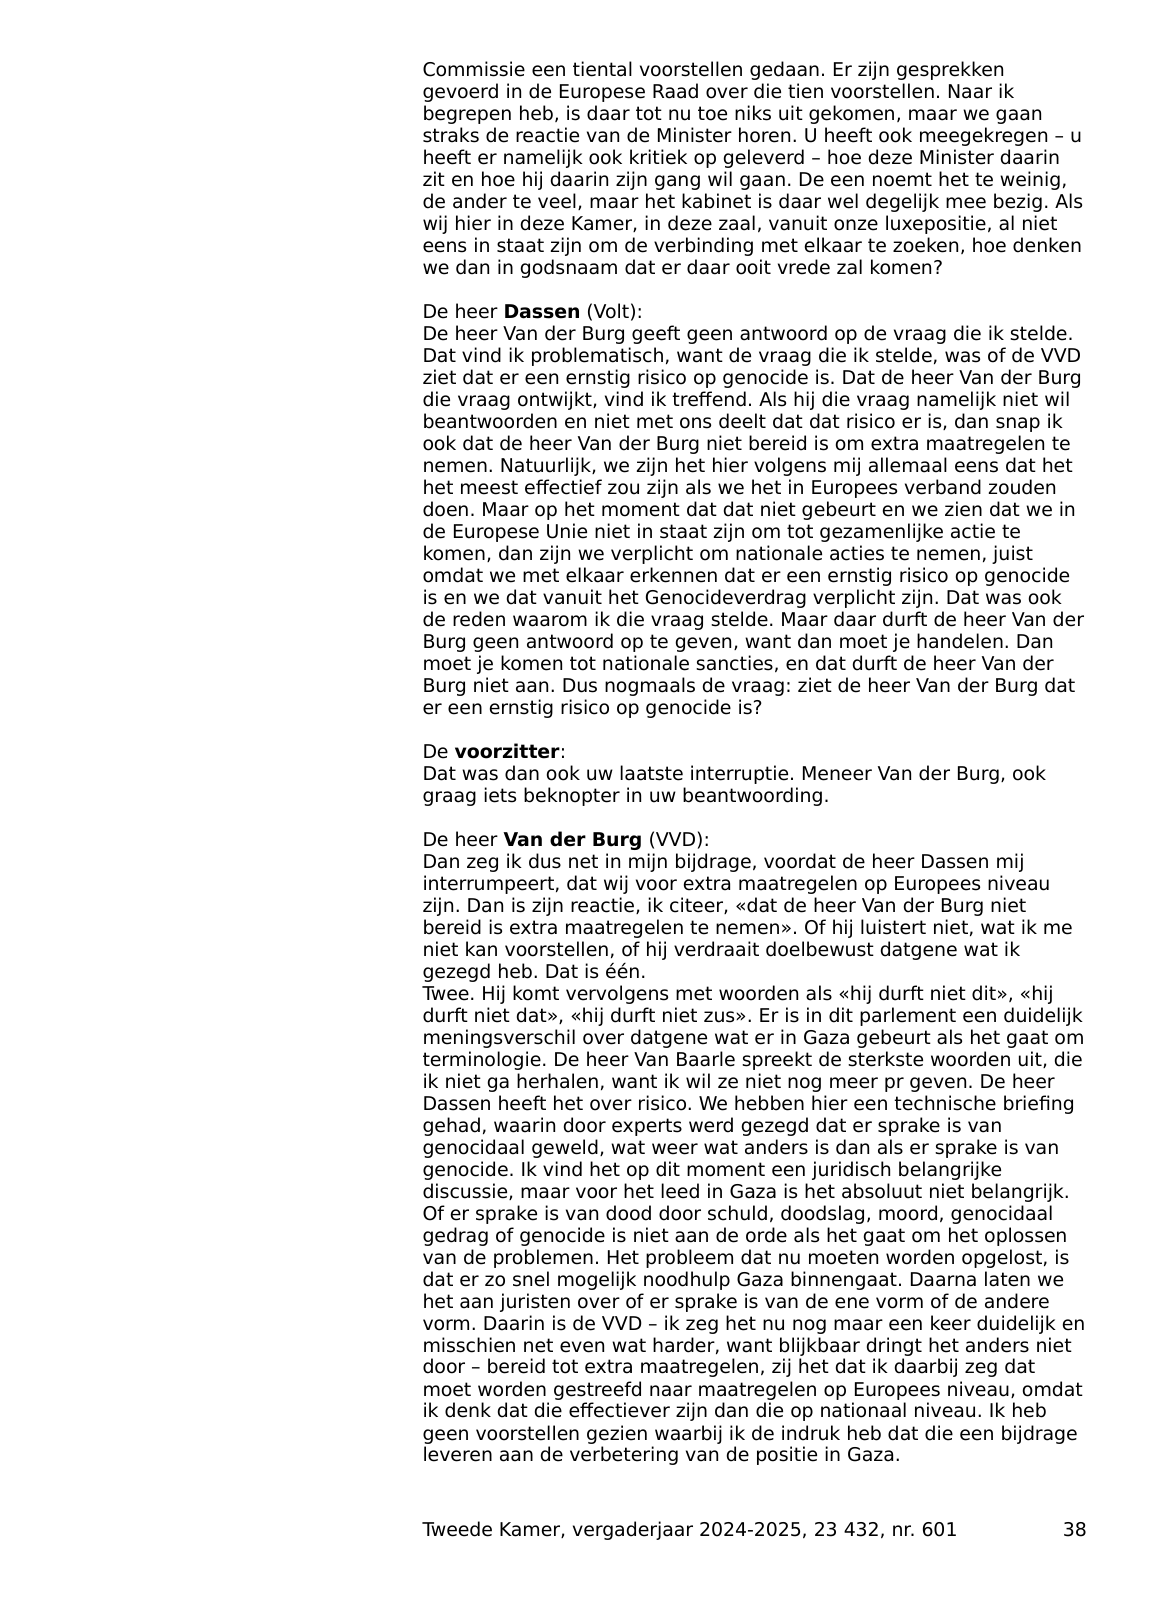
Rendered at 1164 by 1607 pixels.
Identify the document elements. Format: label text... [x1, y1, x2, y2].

text De heer Dassen (Volt): [422, 301, 1087, 323]
text Dan zeg ik dus net in mijn bijdrage, voordat de heer Dassen mij interrumpeert, dat wij voor extra maatregelen op Europees niveau zijn. Dan is zijn reactie, ik citeer, «dat de heer Van der Burg niet bereid is extra maatregelen te nemen». Of hij luistert niet, wat ik me niet kan voorstellen, of hij verdraait doelbewust datgene wat ik gezegd heb. Dat is één. [422, 851, 1087, 983]
text Twee. Hij komt vervolgens met woorden als «hij durft niet dit», «hij durft niet dat», «hij durft niet zus». Er is in dit parlement een duidelijk meningsverschil over datgene wat er in Gaza gebeurt als het gaat om terminologie. De heer Van Baarle spreekt de sterkste woorden uit, die ik niet ga herhalen, want ik wil ze niet nog meer pr geven. De heer Dassen heeft het over risico. We hebben hier een technische briefing gehad, waarin door experts werd gezegd dat er sprake is van genocidaal geweld, wat weer wat anders is dan als er sprake is van genocide. Ik vind het op dit moment een juridisch belangrijke discussie, maar voor het leed in Gaza is het absoluut niet belangrijk. Of er sprake is van dood door schuld, doodslag, moord, genocidaal gedrag of genocide is niet aan de orde als het gaat om het oplossen van de problemen. Het probleem dat nu moeten worden opgelost, is dat er zo snel mogelijk noodhulp Gaza binnengaat. Daarna laten we het aan juristen over of er sprake is van de ene vorm of de andere vorm. Daarin is de VVD – ik zeg het nu nog maar een keer duidelijk en misschien net even wat harder, want blijkbaar dringt het anders niet door – bereid tot extra maatregelen, zij het dat ik daarbij zeg dat moet worden gestreefd naar maatregelen op Europees niveau, omdat ik denk dat die effectiever zijn dan die op nationaal niveau. Ik heb geen voorstellen gezien waarbij ik de indruk heb dat die een bijdrage leveren aan de verbetering van de positie in Gaza. [422, 983, 1087, 1466]
text Commissie een tiental voorstellen gedaan. Er zijn gesprekken gevoerd in de Europese Raad over die tien voorstellen. Naar ik begrepen heb, is daar tot nu toe niks uit gekomen, maar we gaan straks de reactie van de Minister horen. U heeft ook meegekregen – u heeft er namelijk ook kritiek op geleverd – hoe deze Minister daarin zit en hoe hij daarin zijn gang wil gaan. De een noemt het te weinig, de ander te veel, maar het kabinet is daar wel degelijk mee bezig. Als wij hier in deze Kamer, in deze zaal, vanuit onze luxepositie, al niet eens in staat zijn om de verbinding met elkaar te zoeken, hoe denken we dan in godsnaam dat er daar ooit vrede zal komen? [422, 59, 1087, 279]
text Dat was dan ook uw laatste interruptie. Meneer Van der Burg, ook graag iets beknopter in uw beantwoording. [422, 763, 1087, 807]
text De voorzitter: [422, 741, 1087, 763]
text De heer Van der Burg geeft geen antwoord op de vraag die ik stelde. Dat vind ik problematisch, want de vraag die ik stelde, was of de VVD ziet dat er een ernstig risico op genocide is. Dat de heer Van der Burg die vraag ontwijkt, vind ik treffend. Als hij die vraag namelijk niet wil beantwoorden en niet met ons deelt dat dat risico er is, dan snap ik ook dat de heer Van der Burg niet bereid is om extra maatregelen te nemen. Natuurlijk, we zijn het hier volgens mij allemaal eens dat het het meest effectief zou zijn als we het in Europees verband zouden doen. Maar op het moment dat dat niet gebeurt en we zien dat we in de Europese Unie niet in staat zijn om tot gezamenlijke actie te komen, dan zijn we verplicht om nationale acties te nemen, juist omdat we met elkaar erkennen dat er een ernstig risico op genocide is en we dat vanuit het Genocideverdrag verplicht zijn. Dat was ook de reden waarom ik die vraag stelde. Maar daar durft de heer Van der Burg geen antwoord op te geven, want dan moet je handelen. Dan moet je komen tot nationale sancties, en dat durft de heer Van der Burg niet aan. Dus nogmaals de vraag: ziet de heer Van der Burg dat er een ernstig risico op genocide is? [422, 323, 1087, 719]
text De heer Van der Burg (VVD): [422, 829, 1087, 851]
